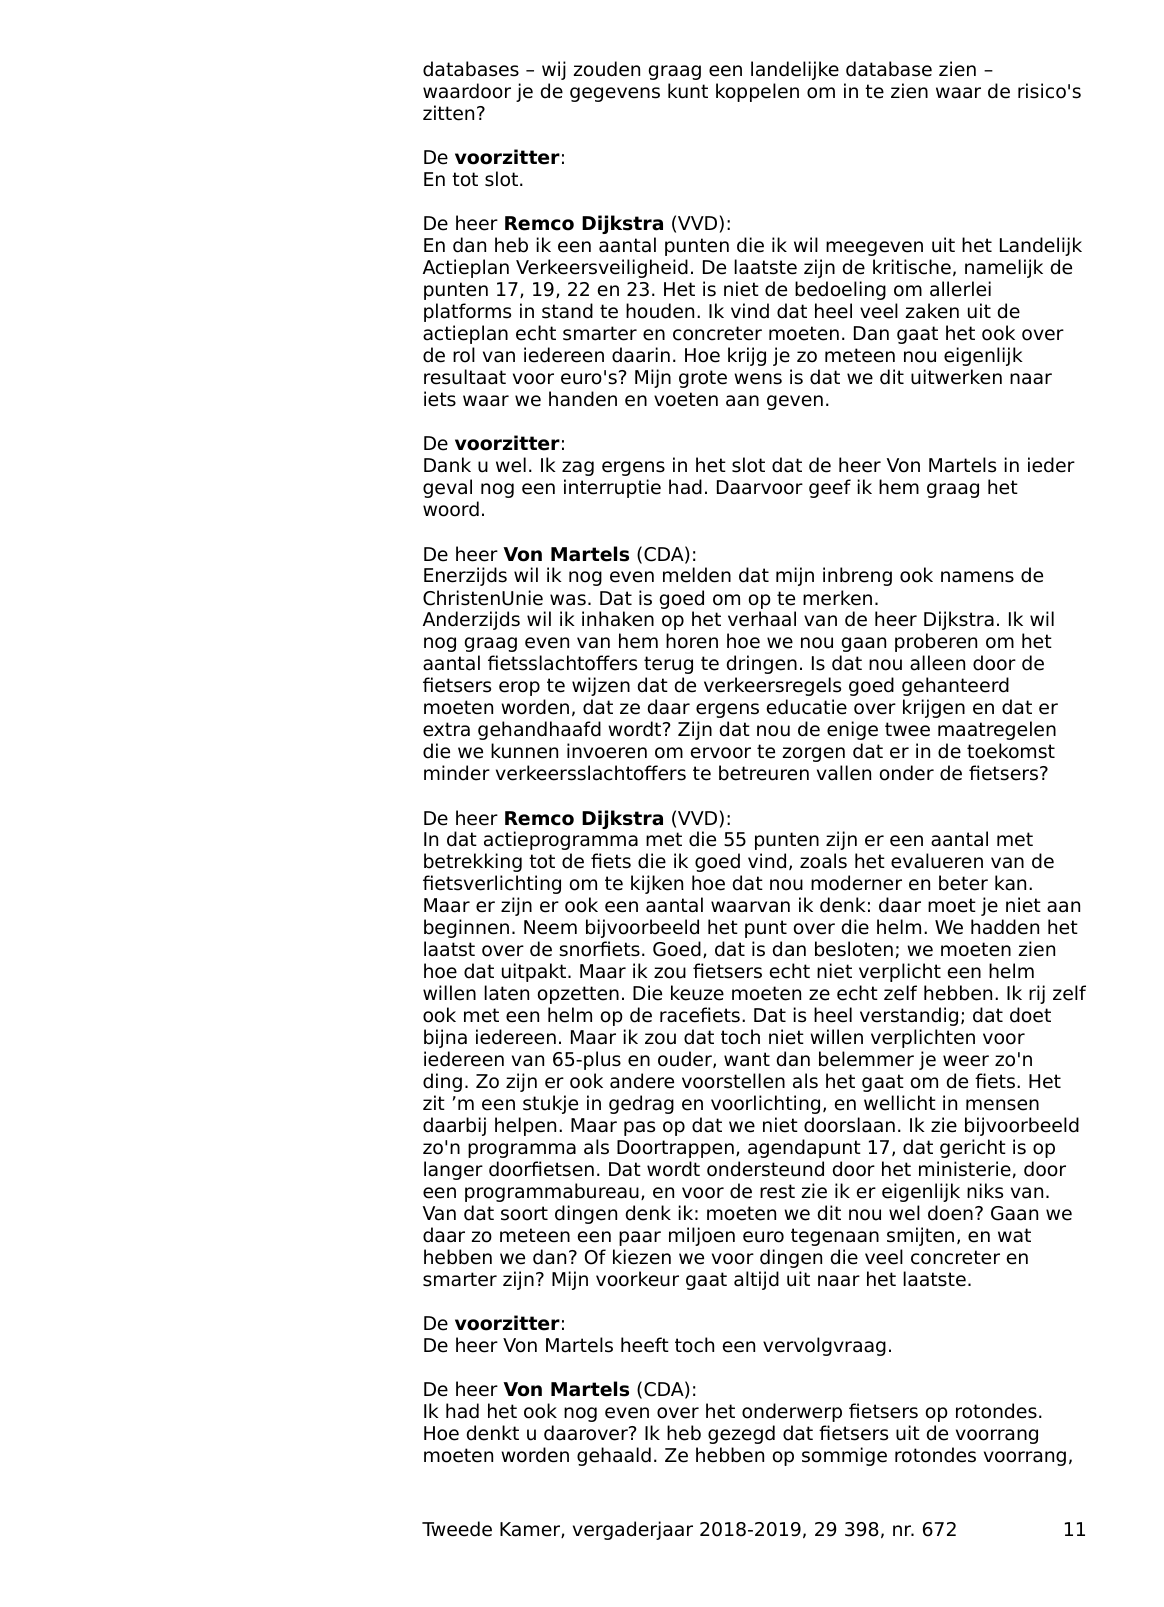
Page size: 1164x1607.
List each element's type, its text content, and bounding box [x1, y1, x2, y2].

text De voorzitter: [422, 433, 1087, 455]
text De voorzitter: [422, 1313, 1087, 1335]
text In dat actieprogramma met die 55 punten zijn er een aantal met betrekking tot de fiets die ik goed vind, zoals het evalueren van de fietsverlichting om te kijken hoe dat nou moderner en beter kan. Maar er zijn er ook een aantal waarvan ik denk: daar moet je niet aan beginnen. Neem bijvoorbeeld het punt over die helm. We hadden het laatst over de snorfiets. Goed, dat is dan besloten; we moeten zien hoe dat uitpakt. Maar ik zou fietsers echt niet verplicht een helm willen laten opzetten. Die keuze moeten ze echt zelf hebben. Ik rij zelf ook met een helm op de racefiets. Dat is heel verstandig; dat doet bijna iedereen. Maar ik zou dat toch niet willen verplichten voor iedereen van 65-plus en ouder, want dan belemmer je weer zo'n ding. Zo zijn er ook andere voorstellen als het gaat om de fiets. Het zit ’m een stukje in gedrag en voorlichting, en wellicht in mensen daarbij helpen. Maar pas op dat we niet doorslaan. Ik zie bijvoorbeeld zo'n programma als Doortrappen, agendapunt 17, dat gericht is op langer doorfietsen. Dat wordt ondersteund door het ministerie, door een programmabureau, en voor de rest zie ik er eigenlijk niks van. Van dat soort dingen denk ik: moeten we dit nou wel doen? Gaan we daar zo meteen een paar miljoen euro tegenaan smijten, en wat hebben we dan? Of kiezen we voor dingen die veel concreter en smarter zijn? Mijn voorkeur gaat altijd uit naar het laatste. [422, 829, 1087, 1291]
text En dan heb ik een aantal punten die ik wil meegeven uit het Landelijk Actieplan Verkeersveiligheid. De laatste zijn de kritische, namelijk de punten 17, 19, 22 en 23. Het is niet de bedoeling om allerlei platforms in stand te houden. Ik vind dat heel veel zaken uit de actieplan echt smarter en concreter moeten. Dan gaat het ook over de rol van iedereen daarin. Hoe krijg je zo meteen nou eigenlijk resultaat voor euro's? Mijn grote wens is dat we dit uitwerken naar iets waar we handen en voeten aan geven. [422, 235, 1087, 411]
text De heer Remco Dijkstra (VVD): [422, 807, 1087, 829]
text En tot slot. [422, 169, 1087, 191]
text Dank u wel. Ik zag ergens in het slot dat de heer Von Martels in ieder geval nog een interruptie had. Daarvoor geef ik hem graag het woord. [422, 455, 1087, 521]
text De heer Von Martels (CDA): [422, 1379, 1087, 1401]
text databases – wij zouden graag een landelijke database zien – waardoor je de gegevens kunt koppelen om in te zien waar de risico's zitten? [422, 59, 1087, 125]
text De heer Remco Dijkstra (VVD): [422, 213, 1087, 235]
text Anderzijds wil ik inhaken op het verhaal van de heer Dijkstra. Ik wil nog graag even van hem horen hoe we nou gaan proberen om het aantal fietsslachtoffers terug te dringen. Is dat nou alleen door de fietsers erop te wijzen dat de verkeersregels goed gehanteerd moeten worden, dat ze daar ergens educatie over krijgen en dat er extra gehandhaafd wordt? Zijn dat nou de enige twee maatregelen die we kunnen invoeren om ervoor te zorgen dat er in de toekomst minder verkeersslachtoffers te betreuren vallen onder de fietsers? [422, 609, 1087, 785]
text De heer Von Martels (CDA): [422, 543, 1087, 565]
text Ik had het ook nog even over het onderwerp fietsers op rotondes. Hoe denkt u daarover? Ik heb gezegd dat fietsers uit de voorrang moeten worden gehaald. Ze hebben op sommige rotondes voorrang, [422, 1401, 1087, 1467]
text Enerzijds wil ik nog even melden dat mijn inbreng ook namens de ChristenUnie was. Dat is goed om op te merken. [422, 565, 1087, 609]
text De heer Von Martels heeft toch een vervolgvraag. [422, 1335, 1087, 1357]
text De voorzitter: [422, 147, 1087, 169]
